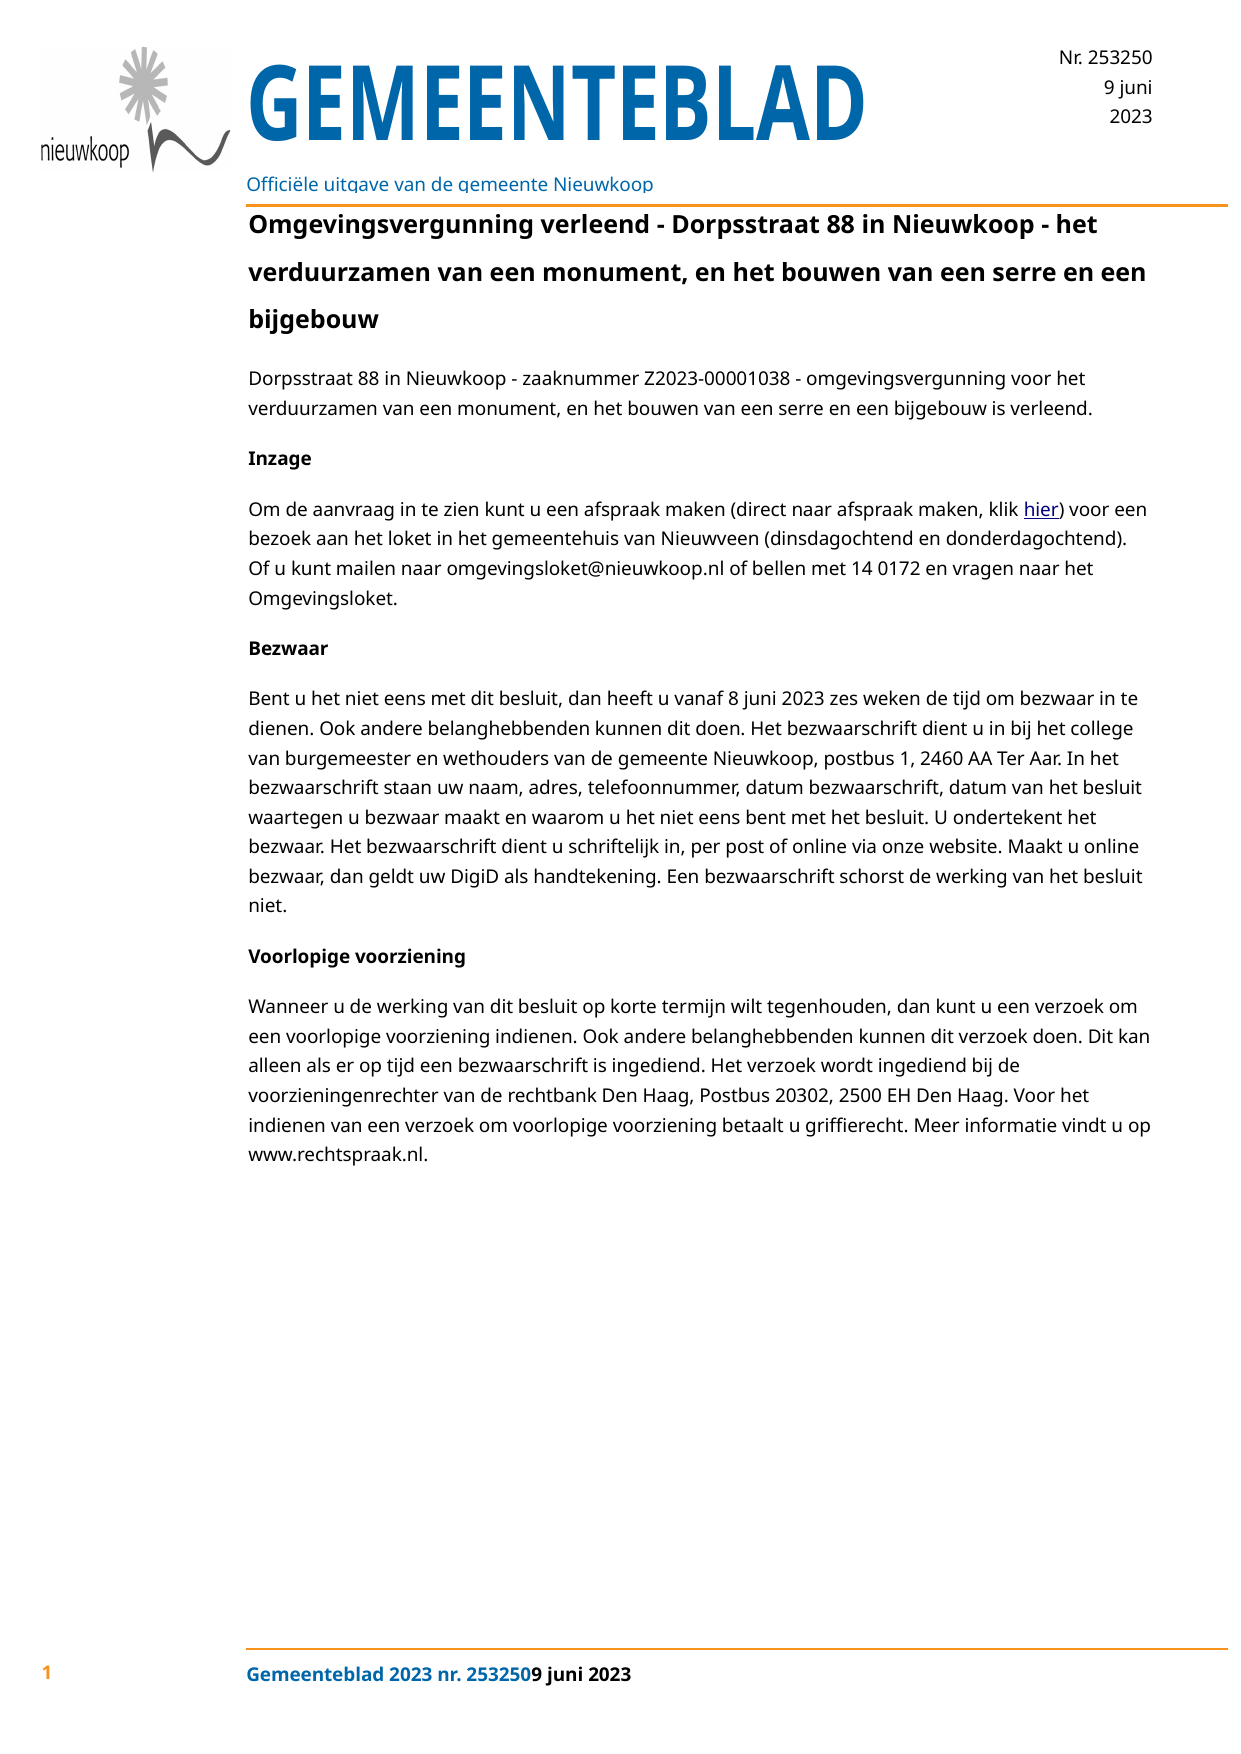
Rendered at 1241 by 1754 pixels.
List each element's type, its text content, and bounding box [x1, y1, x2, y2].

text Bezwaar [248, 635, 1152, 661]
text Inzage [248, 446, 1152, 471]
text Omgevingsvergunning verleend - Dorpsstraat 88 in Nieuwkoop - het verduurzamen van een monument, en het bouwen van een serre en een bijgebouw [248, 207, 1152, 336]
text Om de aanvraag in te zien kunt u een afspraak maken (direct naar afspraak maken, klik hier) voor een bezoek aan het loket in het gemeentehuis van Nieuwveen (dinsdagochtend en donderdagochtend). Of u kunt mailen naar omgevingsloket@nieuwkoop.nl of bellen met 14 0172 en vragen naar het Omgevingsloket. [248, 496, 1152, 610]
text Voorlopige voorziening [248, 943, 1152, 969]
text Dorpsstraat 88 in Nieuwkoop - zaaknummer Z2023-00001038 - omgevingsvergunning voor het verduurzamen van een monument, en het bouwen van een serre en een bijgebouw is verleend. [248, 366, 1152, 421]
picture [41, 47, 231, 172]
text Wanneer u de werking van dit besluit op korte termijn wilt tegenhouden, dan kunt u een verzoek om een voorlopige voorziening indienen. Ook andere belanghebbenden kunnen dit verzoek doen. Dit kan alleen als er op tijd een bezwaarschrift is ingediend. Het verzoek wordt ingediend bij de voorzieningenrechter van de rechtbank Den Haag, Postbus 20302, 2500 EH Den Haag. Voor het indienen van een verzoek om voorlopige voorziening betaalt u griffierecht. Meer informatie vindt u op www.rechtspraak.nl. [248, 993, 1152, 1167]
text Bent u het niet eens met dit besluit, dan heeft u vanaf 8 juni 2023 zes weken de tijd om bezwaar in te dienen. Ook andere belanghebbenden kunnen dit doen. Het bezwaarschrift dient u in bij het college van burgemeester en wethouders van de gemeente Nieuwkoop, postbus 1, 2460 AA Ter Aar. In het bezwaarschrift staan uw naam, adres, telefoonnummer, datum bezwaarschrift, datum van het besluit waartegen u bezwaar maakt en waarom u het niet eens bent met het besluit. U ondertekent het bezwaar. Het bezwaarschrift dient u schriftelijk in, per post of online via onze website. Maakt u online bezwaar, dan geldt uw DigiD als handtekening. Een bezwaarschrift schorst de werking van het besluit niet. [248, 686, 1152, 918]
